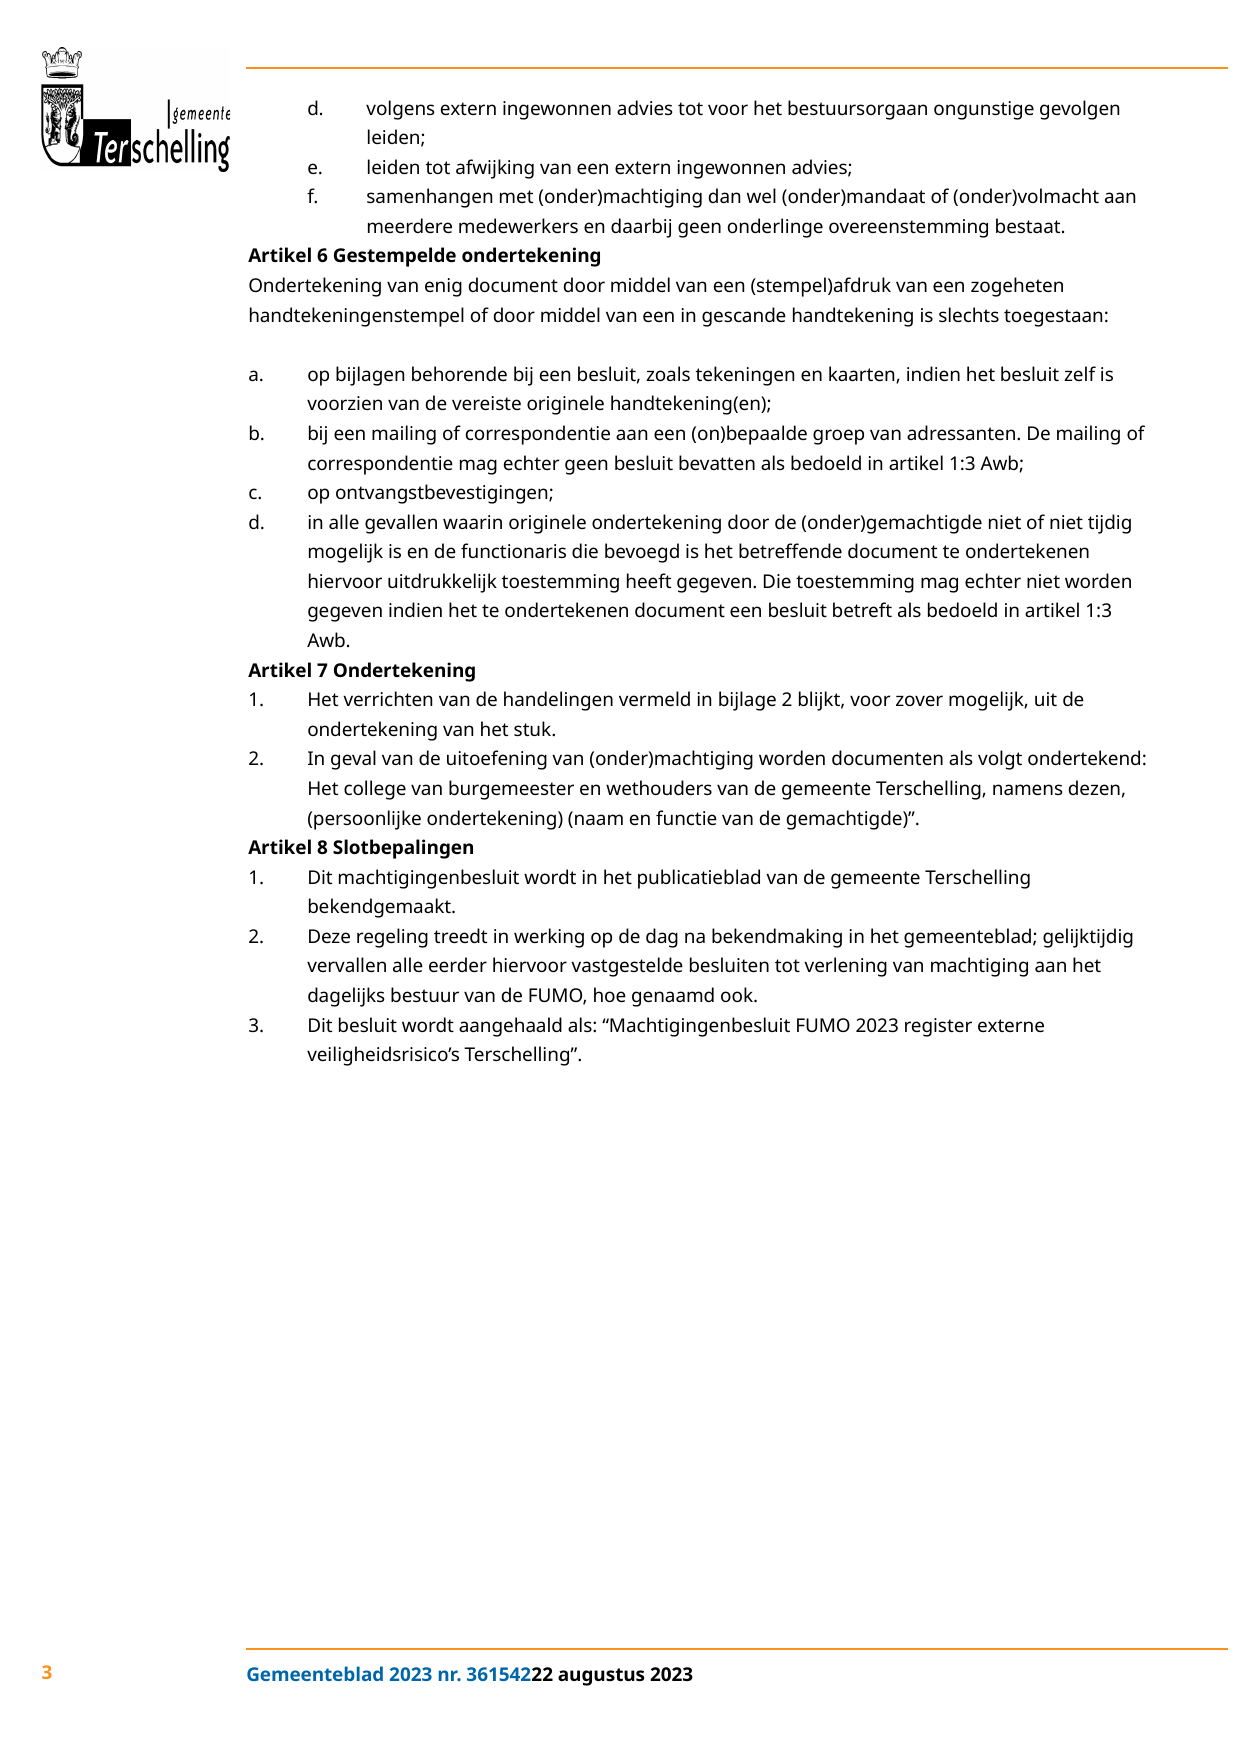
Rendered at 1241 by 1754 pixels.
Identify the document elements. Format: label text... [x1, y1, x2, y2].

list Dit machtigingenbesluit wordt in het publicatieblad van de gemeente Terschelling bekendgemaakt. [248, 864, 1152, 919]
list Het verrichten van de handelingen vermeld in bijlage 2 blijkt, voor zover mogelijk, uit de ondertekening van het stuk. [248, 686, 1152, 742]
list op ontvangstbevestigingen; [248, 479, 1152, 505]
list In geval van de uitoefening van (onder)machtiging worden documenten als volgt ondertekend: Het college van burgemeester en wethouders van de gemeente Terschelling, namens dezen, (persoonlijke ondertekening) (naam en functie van de gemachtigde)”. [248, 746, 1152, 831]
list samenhangen met (onder)machtiging dan wel (onder)mandaat of (onder)volmacht aan meerdere medewerkers en daarbij geen onderlinge overeenstemming bestaat. [307, 183, 1152, 239]
list volgens extern ingewonnen advies tot voor het bestuursorgaan ongunstige gevolgen leiden; [307, 95, 1152, 150]
list Dit besluit wordt aangehaald als: “Machtigingenbesluit FUMO 2023 register externe veiligheidsrisico’s Terschelling”. [248, 1012, 1152, 1067]
text Artikel 8 Slotbepalingen [248, 834, 1152, 860]
list bij een mailing of correspondentie aan een (on)bepaalde groep van adressanten. De mailing of correspondentie mag echter geen besluit bevatten als bedoeld in artikel 1:3 Awb; [248, 420, 1152, 476]
list in alle gevallen waarin originele ondertekening door de (onder)gemachtigde niet of niet tijdig mogelijk is en de functionaris die bevoegd is het betreffende document te ondertekenen hiervoor uitdrukkelijk toestemming heeft gegeven. Die toestemming mag echter niet worden gegeven indien het te ondertekenen document een besluit betreft als bedoeld in artikel 1:3 Awb. [248, 509, 1152, 653]
text Artikel 6 Gestempelde ondertekening [248, 243, 1152, 268]
picture [41, 47, 231, 172]
list leiden tot afwijking van een extern ingewonnen advies; [307, 154, 1152, 180]
text Ondertekening van enig document door middel van een (stempel)afdruk van een zogeheten handtekeningenstempel of door middel van een in gescande handtekening is slechts toegestaan: [248, 272, 1152, 328]
list op bijlagen behorende bij een besluit, zoals tekeningen en kaarten, indien het besluit zelf is voorzien van de vereiste originele handtekening(en); [248, 361, 1152, 416]
list Deze regeling treedt in werking op de dag na bekendmaking in het gemeenteblad; gelijktijdig vervallen alle eerder hiervoor vastgestelde besluiten tot verlening van machtiging aan het dagelijks bestuur van de FUMO, hoe genaamd ook. [248, 923, 1152, 1008]
text Artikel 7 Ondertekening [248, 657, 1152, 683]
